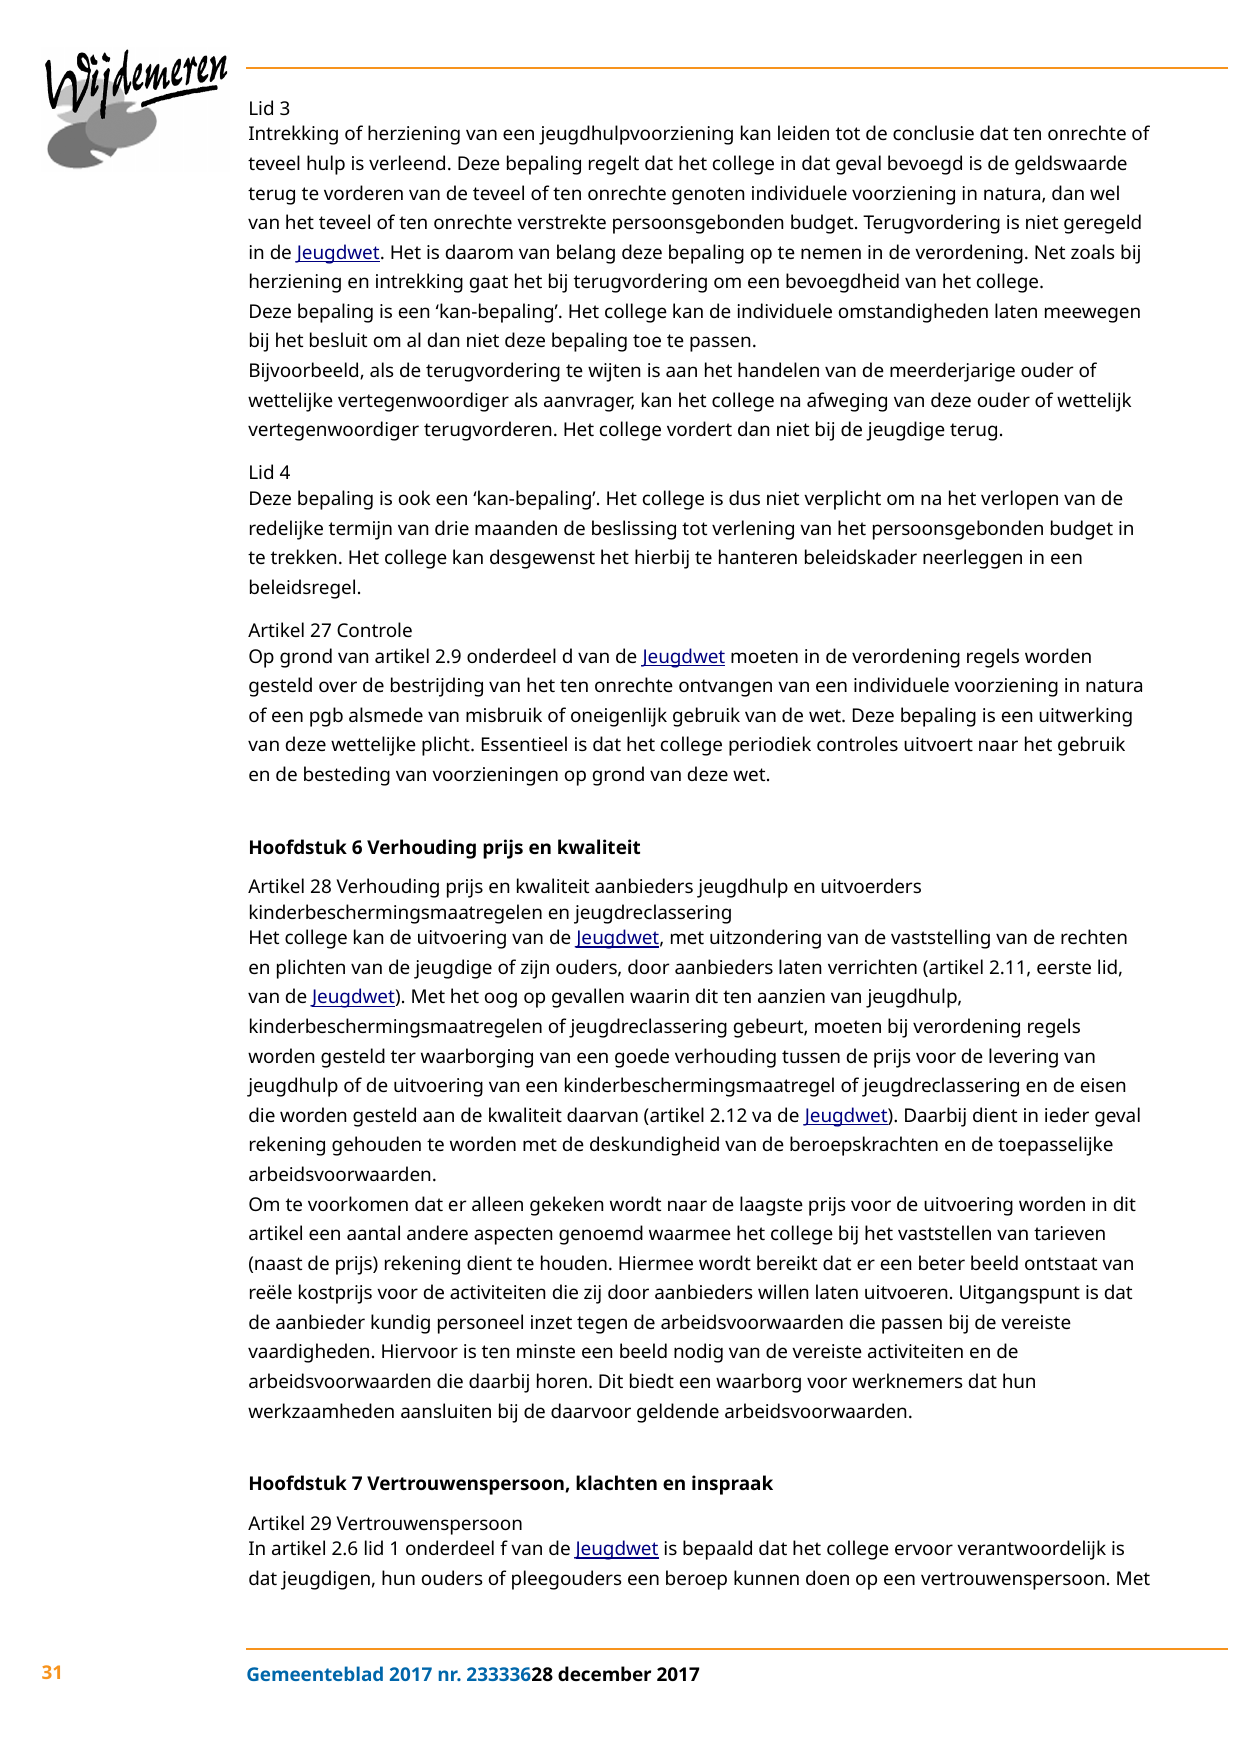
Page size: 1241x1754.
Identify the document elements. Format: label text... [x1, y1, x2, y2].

text Intrekking of herziening van een jeugdhulpvoorziening kan leiden tot de conclusie dat ten onrechte of teveel hulp is verleend. Deze bepaling regelt dat het college in dat geval bevoegd is de geldswaarde terug te vorderen van de teveel of ten onrechte genoten individuele voorziening in natura, dan wel van het teveel of ten onrechte verstrekte persoonsgebonden budget. Terugvordering is niet geregeld in de Jeugdwet. Het is daarom van belang deze bepaling op te nemen in de verordening. Net zoals bij herziening en intrekking gaat het bij terugvordering om een bevoegdheid van het college. [248, 121, 1152, 294]
text Artikel 28 Verhouding prijs en kwaliteit aanbieders jeugdhulp en uitvoerders kinderbeschermingsmaatregelen en jeugdreclassering [248, 873, 1152, 924]
text Op grond van artikel 2.9 onderdeel d van de Jeugdwet moeten in de verordening regels worden gesteld over de bestrijding van het ten onrechte ontvangen van een individuele voorziening in natura of een pgb alsmede van misbruik of oneigenlijk gebruik van de wet. Deze bepaling is een uitwerking van deze wettelijke plicht. Essentieel is dat het college periodiek controles uitvoert naar het gebruik en de besteding van voorzieningen op grond van deze wet. [248, 643, 1152, 787]
text Deze bepaling is ook een ‘kan-bepaling’. Het college is dus niet verplicht om na het verlopen van de redelijke termijn van drie maanden de beslissing tot verlening van het persoonsgebonden budget in te trekken. Het college kan desgewenst het hierbij te hanteren beleidskader neerleggen in een beleidsregel. [248, 485, 1152, 600]
text Artikel 29 Vertrouwenspersoon [248, 1510, 1152, 1536]
text Om te voorkomen dat er alleen gekeken wordt naar de laagste prijs voor de uitvoering worden in dit artikel een aantal andere aspecten genoemd waarmee het college bij het vaststellen van tarieven (naast de prijs) rekening dient te houden. Hiermee wordt bereikt dat er een beter beeld ontstaat van reële kostprijs voor de activiteiten die zij door aanbieders willen laten uitvoeren. Uitgangspunt is dat de aanbieder kundig personeel inzet tegen de arbeidsvoorwaarden die passen bij de vereiste vaardigheden. Hiervoor is ten minste een beeld nodig van de vereiste activiteiten en de arbeidsvoorwaarden die daarbij horen. Dit biedt een waarborg voor werknemers dat hun werkzaamheden aansluiten bij de daarvoor geldende arbeidsvoorwaarden. [248, 1191, 1152, 1424]
text Lid 3 [248, 95, 1152, 121]
text Hoofdstuk 7 Vertrouwenspersoon, klachten en inspraak [248, 1471, 1152, 1496]
text Hoofdstuk 6 Verhouding prijs en kwaliteit [248, 834, 1152, 859]
text In artikel 2.6 lid 1 onderdeel f van de Jeugdwet is bepaald dat het college ervoor verantwoordelijk is dat jeugdigen, hun ouders of pleegouders een beroep kunnen doen op een vertrouwenspersoon. Met [248, 1536, 1152, 1591]
text Bijvoorbeeld, als de terugvordering te wijten is aan het handelen van de meerderjarige ouder of wettelijke vertegenwoordiger als aanvrager, kan het college na afweging van deze ouder of wettelijk vertegenwoordiger terugvorderen. Het college vordert dan niet bij de jeugdige terug. [248, 357, 1152, 442]
picture [41, 47, 231, 172]
text Deze bepaling is een ‘kan-bepaling’. Het college kan de individuele omstandigheden laten meewegen bij het besluit om al dan niet deze bepaling toe te passen. [248, 298, 1152, 353]
text Artikel 27 Controle [248, 617, 1152, 643]
text Lid 4 [248, 459, 1152, 485]
text Het college kan de uitvoering van de Jeugdwet, met uitzondering van de vaststelling van de rechten en plichten van de jeugdige of zijn ouders, door aanbieders laten verrichten (artikel 2.11, eerste lid, van de Jeugdwet). Met het oog op gevallen waarin dit ten aanzien van jeugdhulp, kinderbeschermingsmaatregelen of jeugdreclassering gebeurt, moeten bij verordening regels worden gesteld ter waarborging van een goede verhouding tussen de prijs voor de levering van jeugdhulp of de uitvoering van een kinderbeschermingsmaatregel of jeugdreclassering en de eisen die worden gesteld aan de kwaliteit daarvan (artikel 2.12 va de Jeugdwet). Daarbij dient in ieder geval rekening gehouden te worden met de deskundigheid van de beroepskrachten en de toepasselijke arbeidsvoorwaarden. [248, 924, 1152, 1187]
